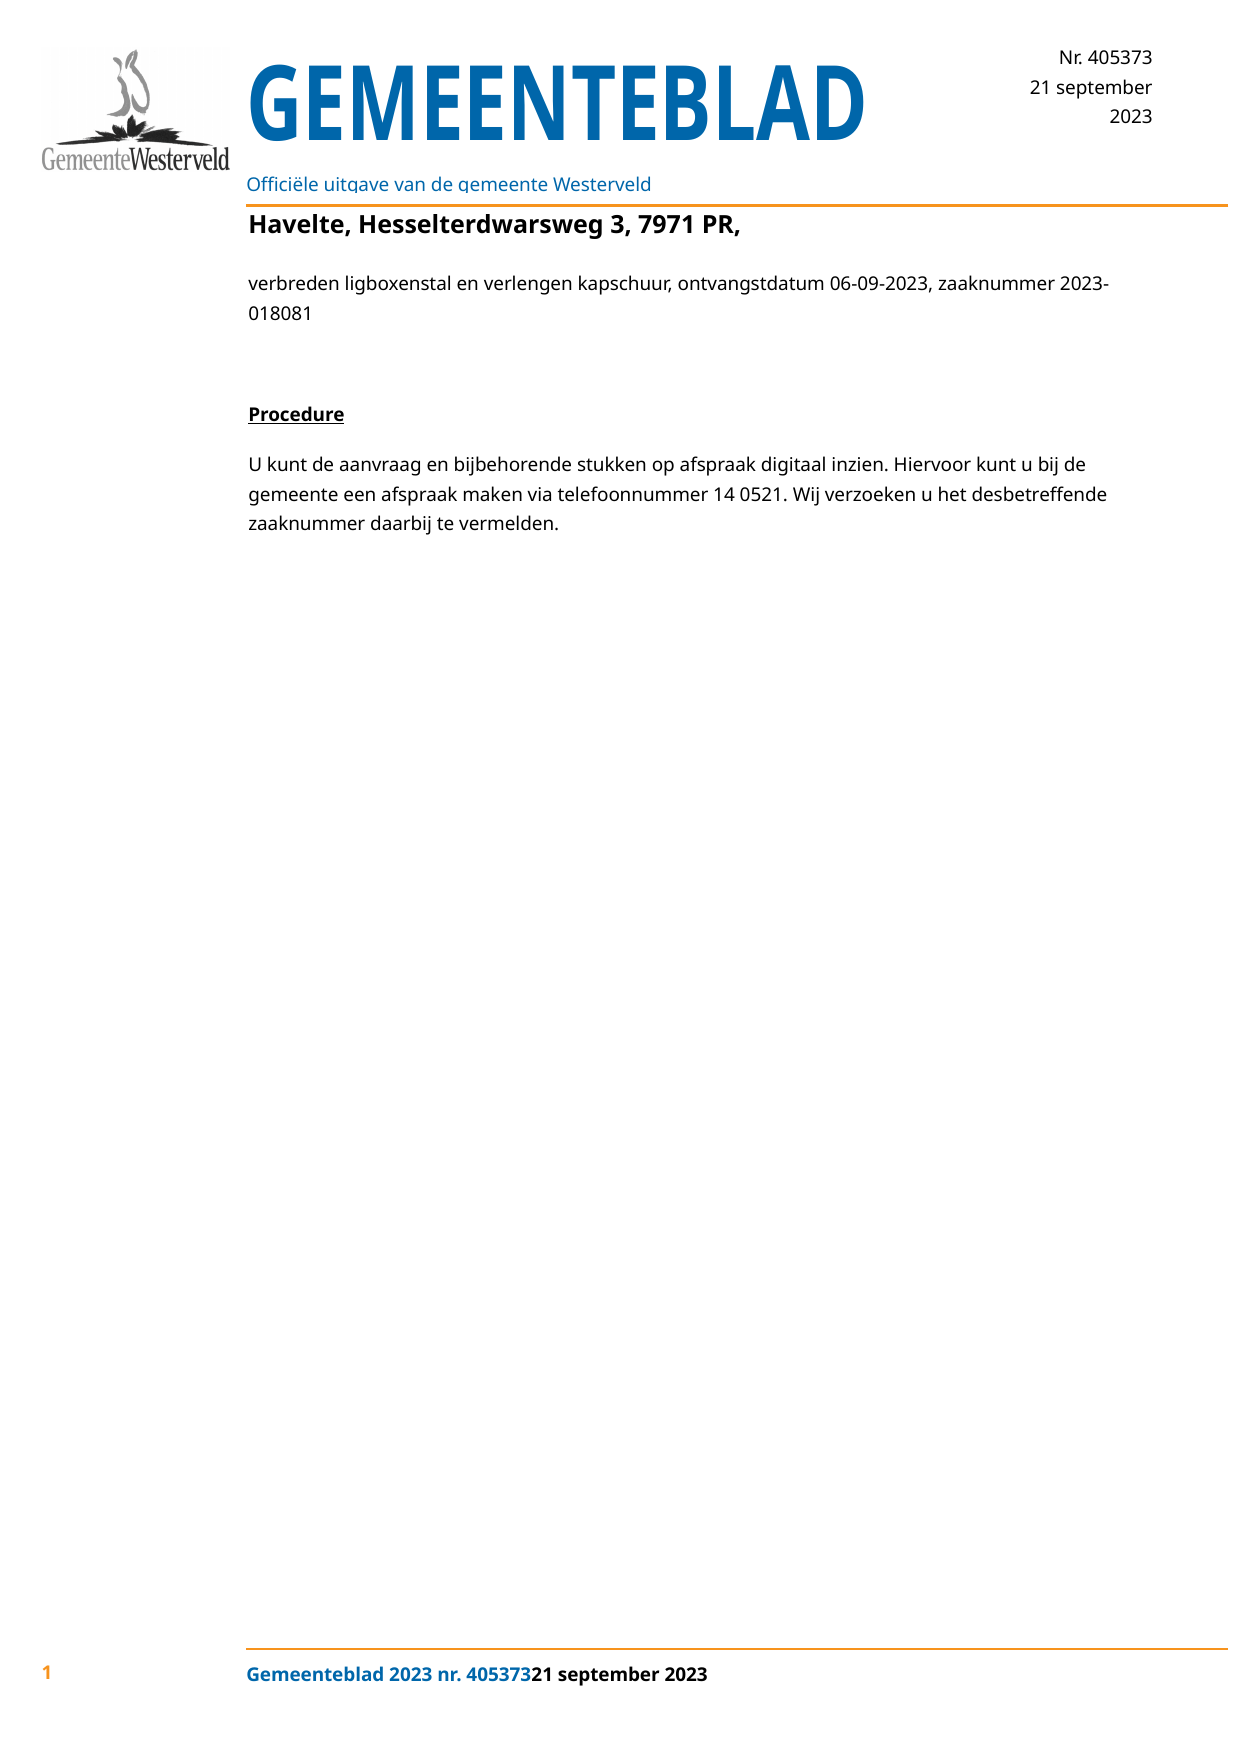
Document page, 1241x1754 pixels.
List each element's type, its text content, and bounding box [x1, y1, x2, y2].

text Havelte, Hesselterdwarsweg 3, 7971 PR, [248, 207, 1152, 241]
text verbreden ligboxenstal en verlengen kapschuur, ontvangstdatum 06-09-2023, zaaknummer 2023-018081 [248, 270, 1152, 326]
text Procedure [248, 401, 1152, 426]
text U kunt de aanvraag en bijbehorende stukken op afspraak digitaal inzien. Hiervoor kunt u bij de gemeente een afspraak maken via telefoonnummer 14 0521. Wij verzoeken u het desbetreffende zaaknummer daarbij te vermelden. [248, 451, 1152, 536]
picture [41, 47, 231, 172]
